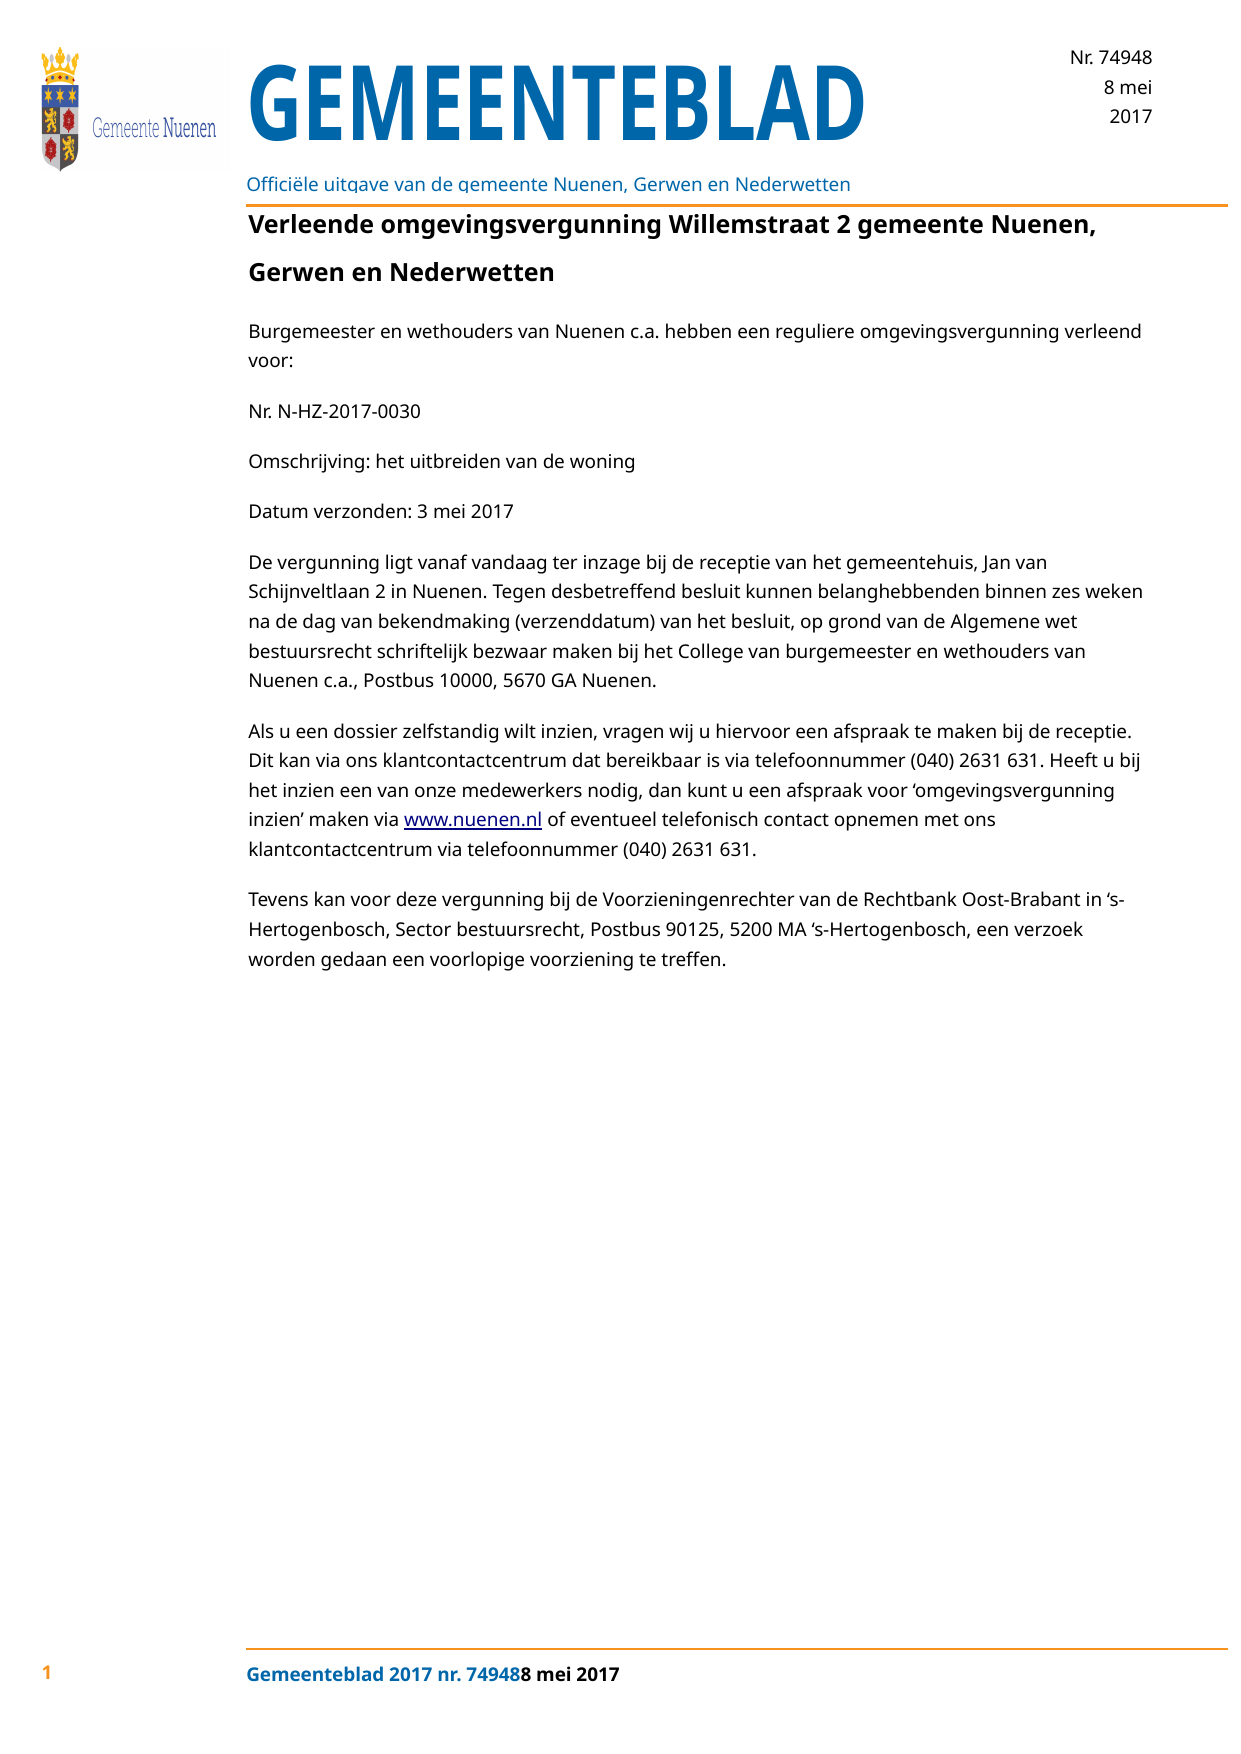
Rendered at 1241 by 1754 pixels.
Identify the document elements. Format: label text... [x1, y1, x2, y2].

text Omschrijving: het uitbreiden van de woning [248, 448, 1152, 474]
text Tevens kan voor deze vergunning bij de Voorzieningenrechter van de Rechtbank Oost-Brabant in ‘s-Hertogenbosch, Sector bestuursrecht, Postbus 90125, 5200 MA ‘s-Hertogenbosch, een verzoek worden gedaan een voorlopige voorziening te treffen. [248, 887, 1152, 972]
text De vergunning ligt vanaf vandaag ter inzage bij de receptie van het gemeentehuis, Jan van Schijnveltlaan 2 in Nuenen. Tegen desbetreffend besluit kunnen belanghebbenden binnen zes weken na de dag van bekendmaking (verzenddatum) van het besluit, op grond van de Algemene wet bestuursrecht schriftelijk bezwaar maken bij het College van burgemeester en wethouders van Nuenen c.a., Postbus 10000, 5670 GA Nuenen. [248, 549, 1152, 693]
text Burgemeester en wethouders van Nuenen c.a. hebben een reguliere omgevingsvergunning verleend voor: [248, 318, 1152, 373]
text Datum verzonden: 3 mei 2017 [248, 499, 1152, 524]
text Verleende omgevingsvergunning Willemstraat 2 gemeente Nuenen, Gerwen en Nederwetten [248, 207, 1152, 288]
picture [41, 47, 231, 172]
text Als u een dossier zelfstandig wilt inzien, vragen wij u hiervoor een afspraak te maken bij de receptie. Dit kan via ons klantcontactcentrum dat bereikbaar is via telefoonnummer (040) 2631 631. Heeft u bij het inzien een van onze medewerkers nodig, dan kunt u een afspraak voor ‘omgevingsvergunning inzien’ maken via www.nuenen.nl of eventueel telefonisch contact opnemen met ons klantcontactcentrum via telefoonnummer (040) 2631 631. [248, 718, 1152, 862]
text Nr. N-HZ-2017-0030 [248, 398, 1152, 424]
